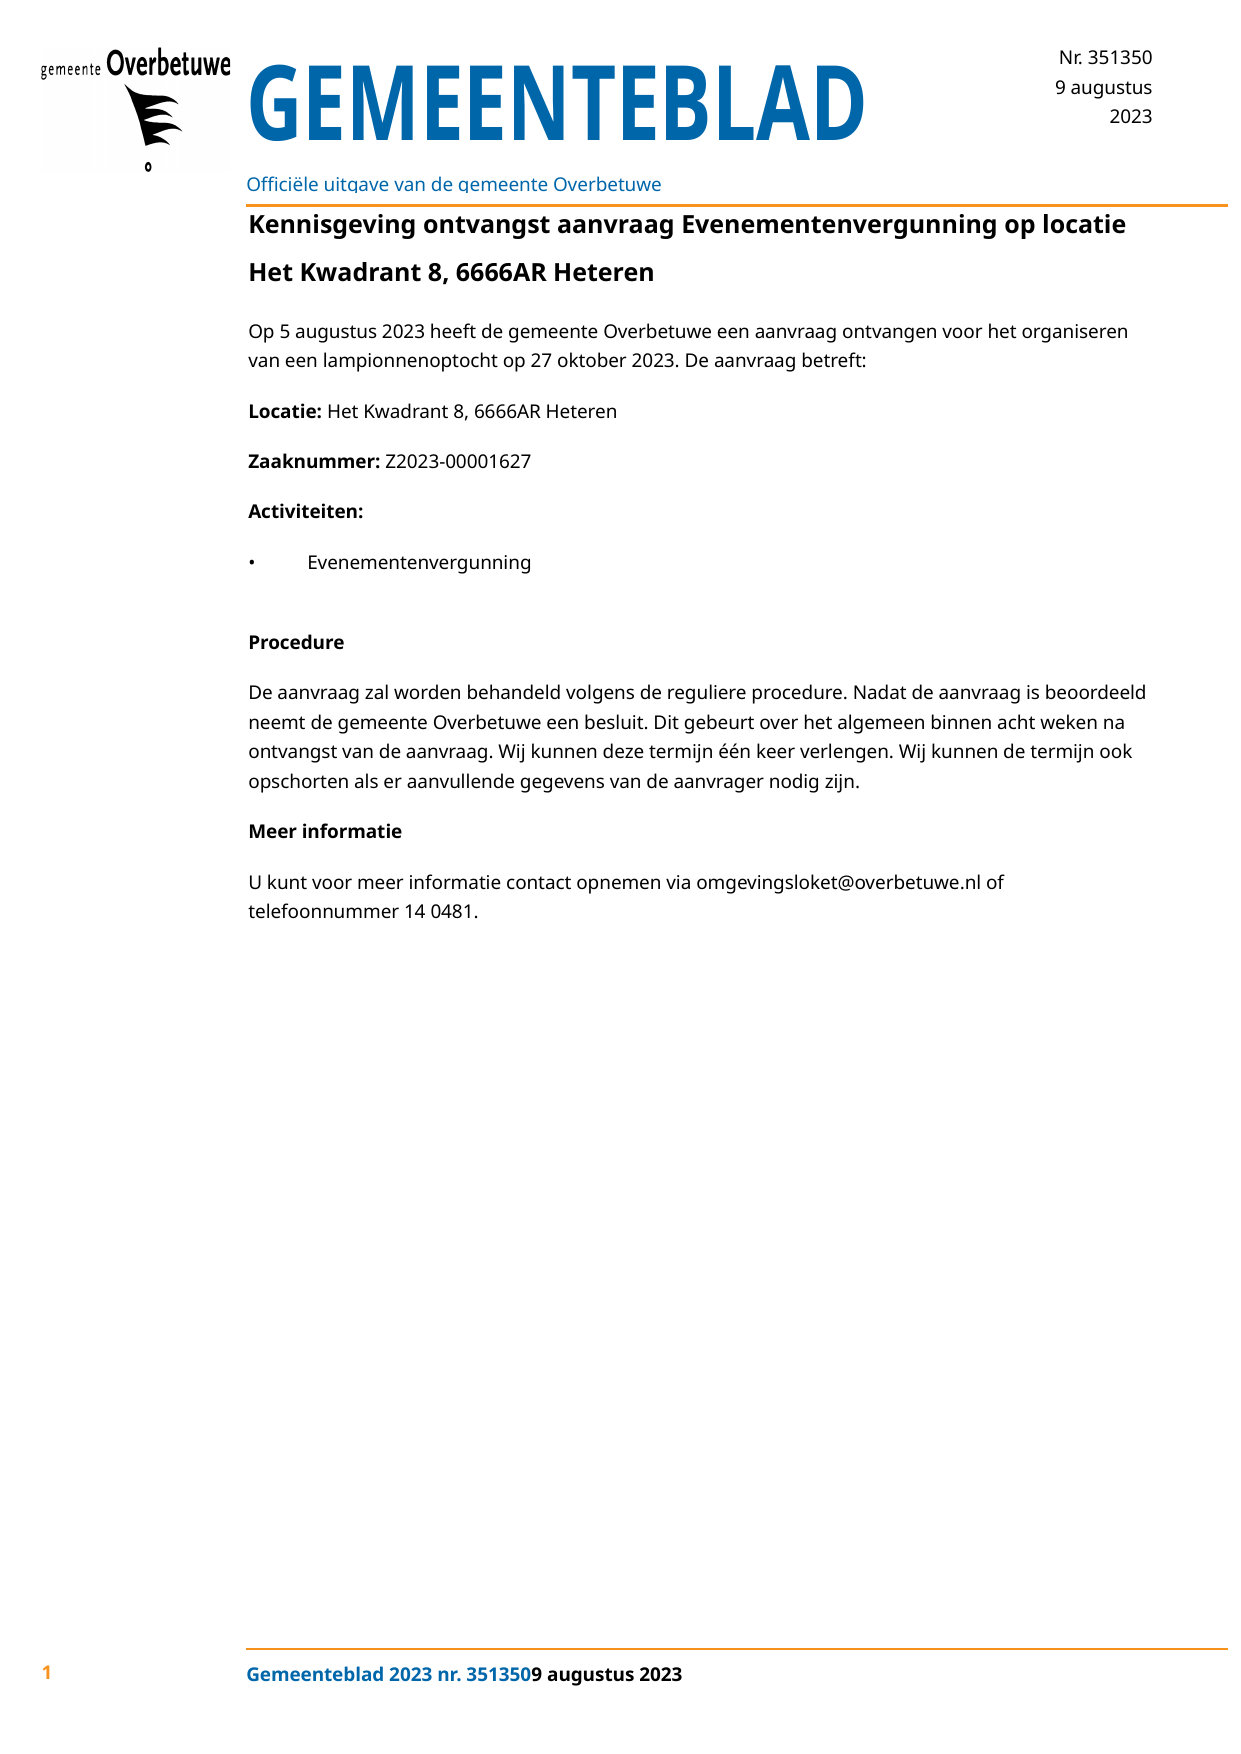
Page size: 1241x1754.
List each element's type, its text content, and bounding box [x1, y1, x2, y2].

text Op 5 augustus 2023 heeft de gemeente Overbetuwe een aanvraag ontvangen voor het organiseren van een lampionnenoptocht op 27 oktober 2023. De aanvraag betreft: [248, 318, 1152, 373]
text Zaaknummer: Z2023-00001627 [248, 448, 1152, 474]
text Kennisgeving ontvangst aanvraag Evenementenvergunning op locatie Het Kwadrant 8, 6666AR Heteren [248, 207, 1152, 288]
text Activiteiten: [248, 499, 1152, 524]
list Evenementenvergunning [248, 549, 1152, 575]
text Locatie: Het Kwadrant 8, 6666AR Heteren [248, 398, 1152, 424]
text Meer informatie [248, 819, 1152, 844]
text Procedure [248, 629, 1152, 655]
text U kunt voor meer informatie contact opnemen via omgevingsloket@overbetuwe.nl of telefoonnummer 14 0481. [248, 869, 1152, 924]
picture [41, 47, 231, 172]
text De aanvraag zal worden behandeld volgens de reguliere procedure. Nadat de aanvraag is beoordeeld neemt de gemeente Overbetuwe een besluit. Dit gebeurt over het algemeen binnen acht weken na ontvangst van de aanvraag. Wij kunnen deze termijn één keer verlengen. Wij kunnen de termijn ook opschorten als er aanvullende gegevens van de aanvrager nodig zijn. [248, 679, 1152, 794]
